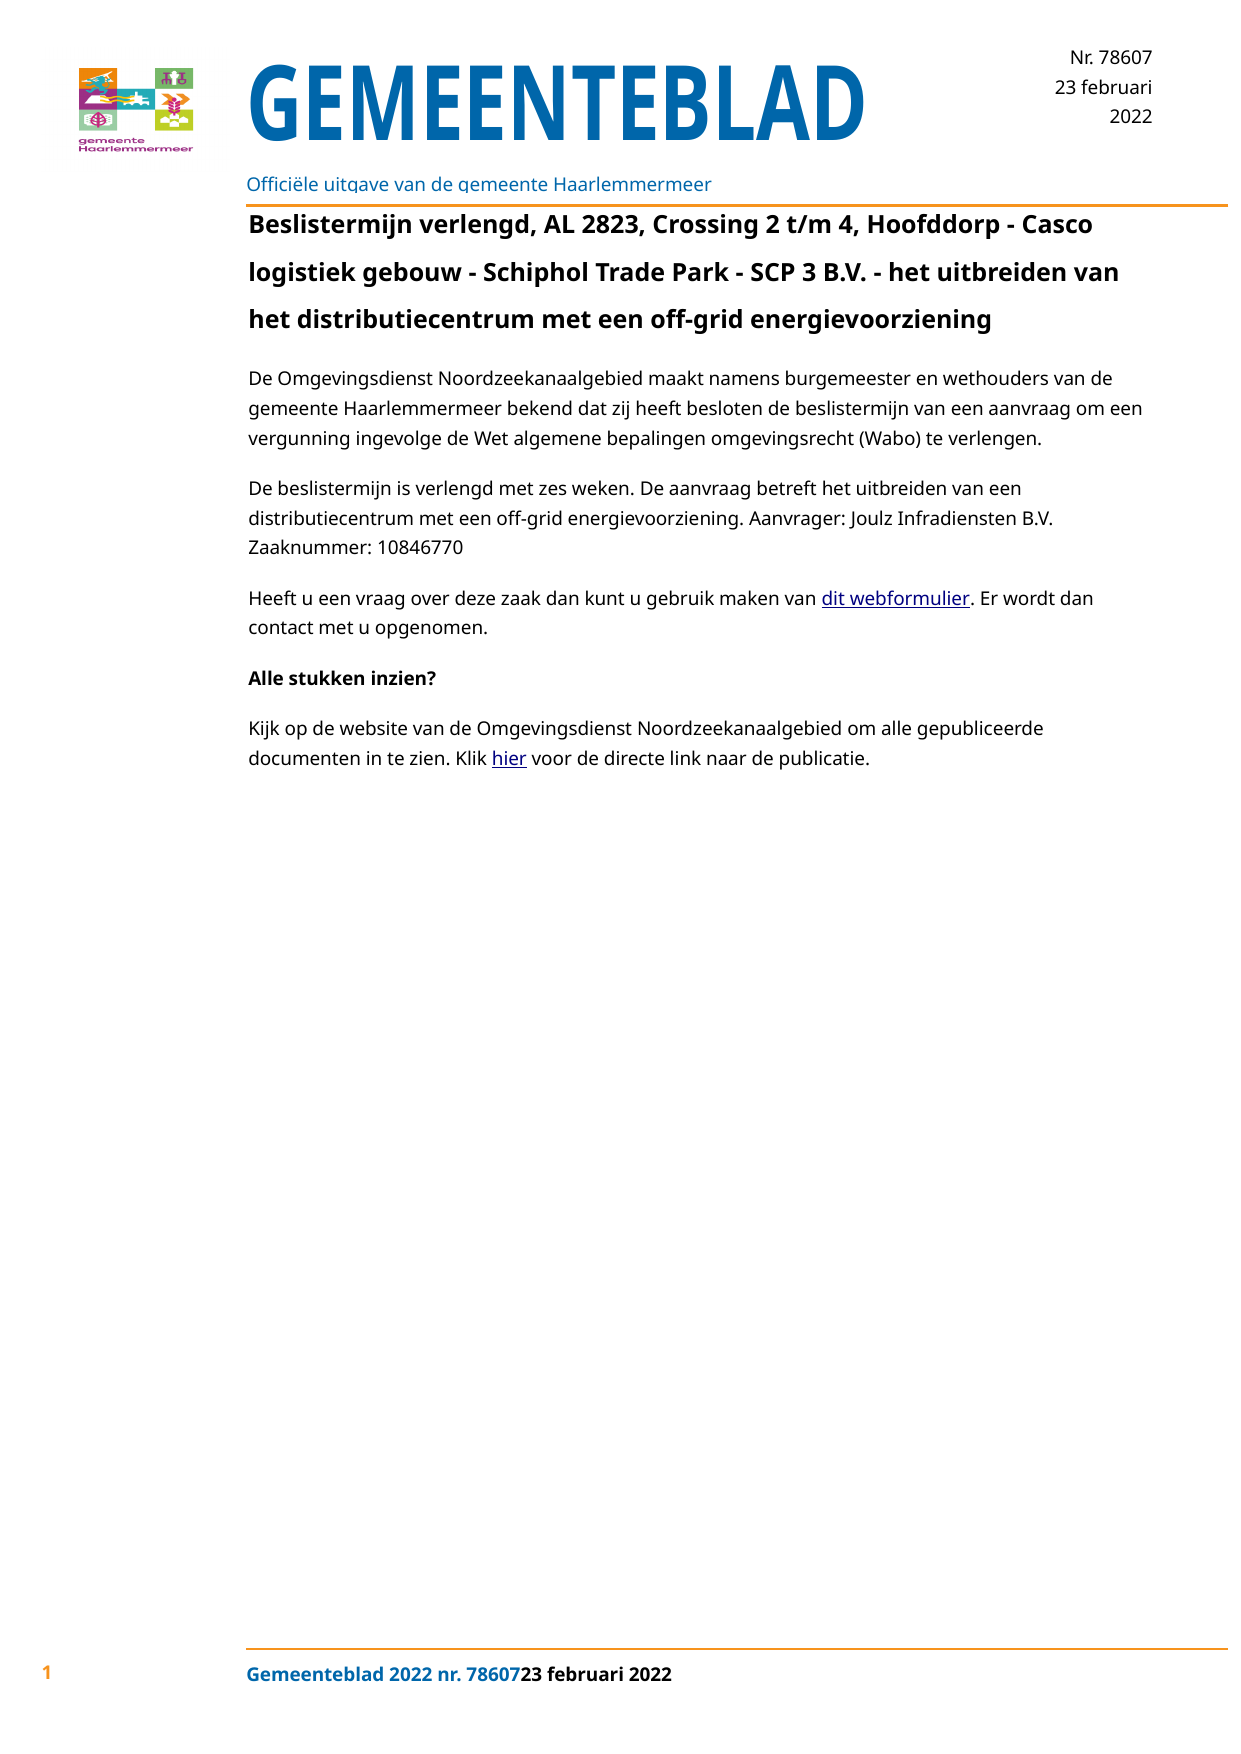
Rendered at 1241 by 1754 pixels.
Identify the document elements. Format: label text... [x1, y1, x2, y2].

text De Omgevingsdienst Noordzeekanaalgebied maakt namens burgemeester en wethouders van de gemeente Haarlemmermeer bekend dat zij heeft besloten de beslistermijn van een aanvraag om een vergunning ingevolge de Wet algemene bepalingen omgevingsrecht (Wabo) te verlengen. [248, 366, 1152, 450]
text Alle stukken inzien? [248, 665, 1152, 690]
picture [41, 47, 231, 172]
text Heeft u een vraag over deze zaak dan kunt u gebruik maken van dit webformulier. Er wordt dan contact met u opgenomen. [248, 585, 1152, 640]
text Beslistermijn verlengd, AL 2823, Crossing 2 t/m 4, Hoofddorp - Casco logistiek gebouw - Schiphol Trade Park - SCP 3 B.V. - het uitbreiden van het distributiecentrum met een off-grid energievoorziening [248, 207, 1152, 336]
text De beslistermijn is verlengd met zes weken. De aanvraag betreft het uitbreiden van een distributiecentrum met een off-grid energievoorziening. Aanvrager: Joulz Infradiensten B.V. Zaaknummer: 10846770 [248, 475, 1152, 560]
text Kijk op de website van de Omgevingsdienst Noordzeekanaalgebied om alle gepubliceerde documenten in te zien. Klik hier voor de directe link naar de publicatie. [248, 715, 1152, 770]
